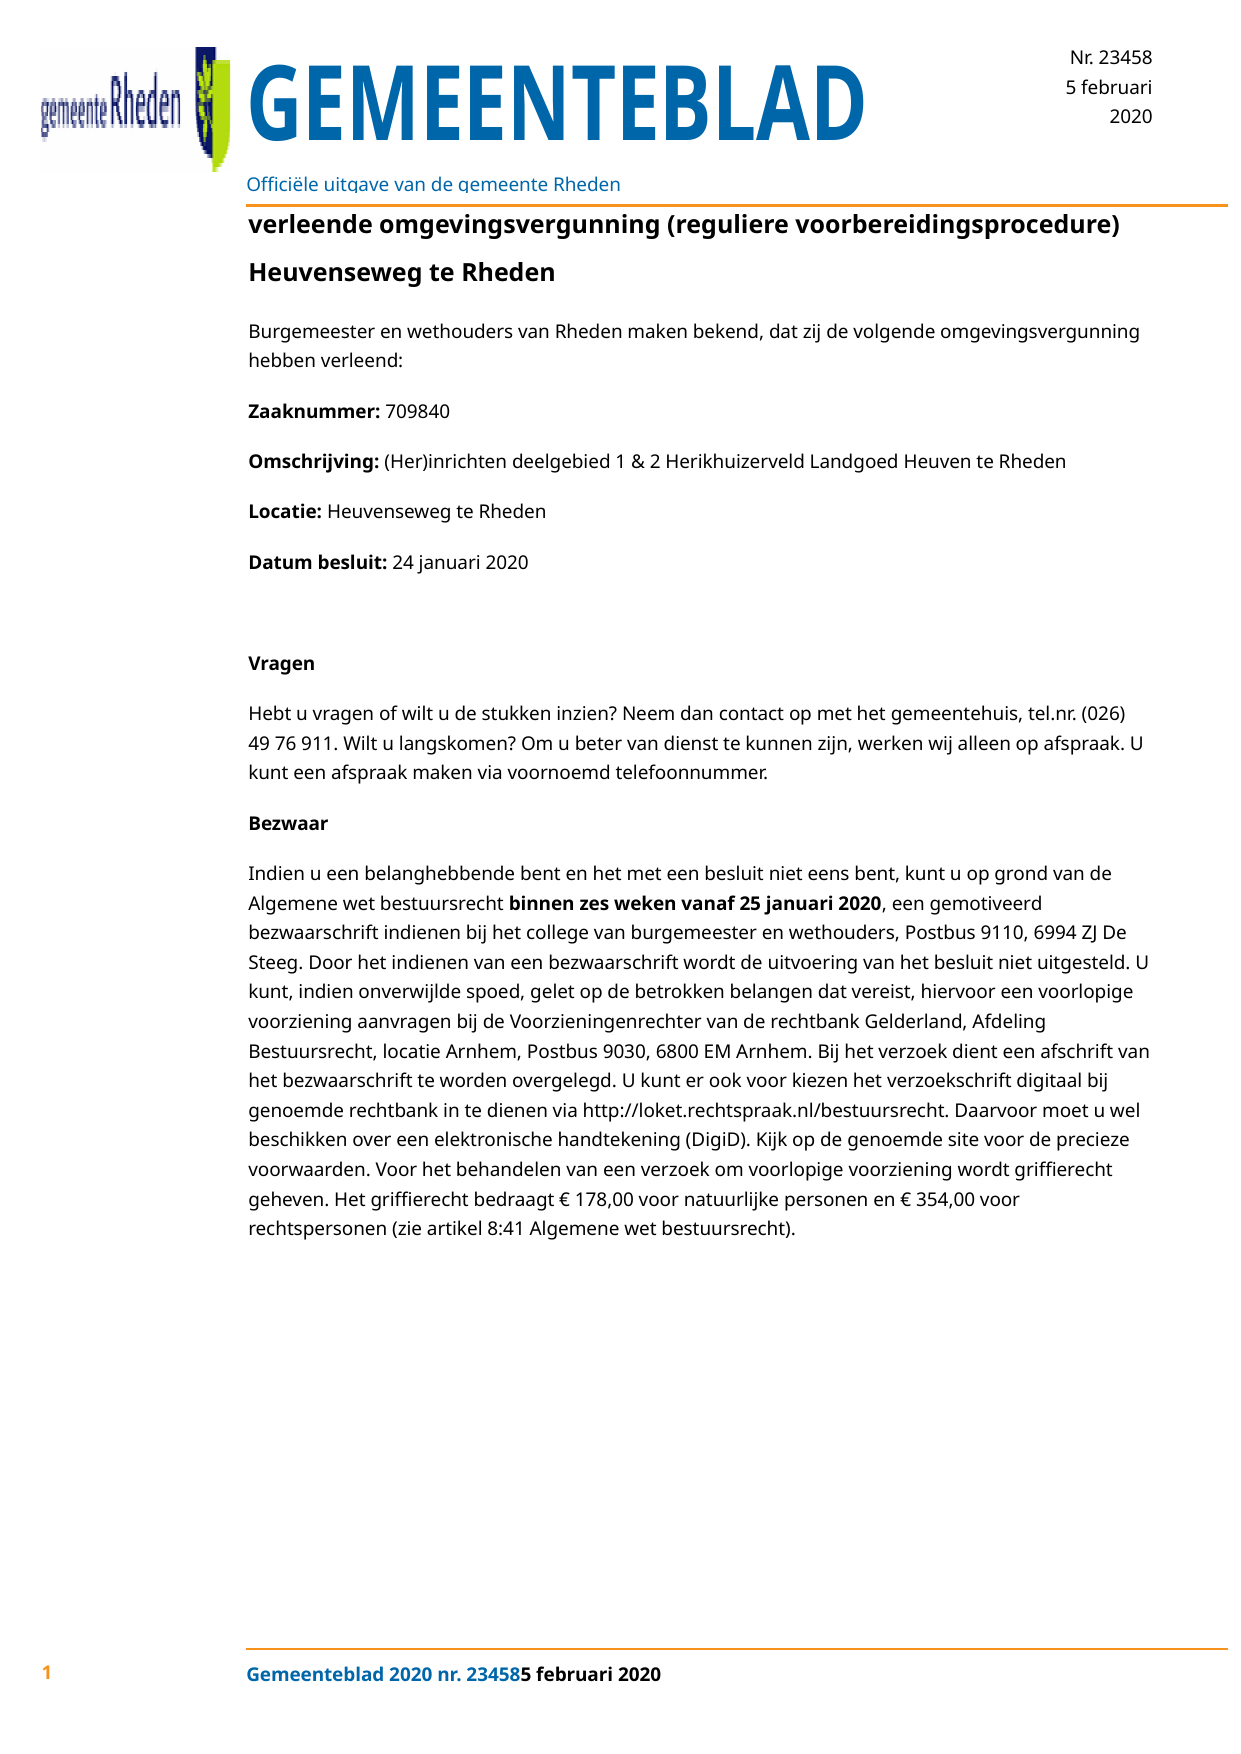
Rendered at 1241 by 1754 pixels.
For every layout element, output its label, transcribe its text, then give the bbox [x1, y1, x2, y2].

text Bezwaar [248, 810, 1152, 836]
text Omschrijving: (Her)inrichten deelgebied 1 & 2 Herikhuizerveld Landgoed Heuven te Rheden [248, 448, 1152, 474]
picture [41, 47, 231, 172]
text Burgemeester en wethouders van Rheden maken bekend, dat zij de volgende omgevingsvergunning hebben verleend: [248, 318, 1152, 373]
text verleende omgevingsvergunning (reguliere voorbereidingsprocedure) Heuvenseweg te Rheden [248, 207, 1152, 288]
text Zaaknummer: 709840 [248, 398, 1152, 424]
text Datum besluit: 24 januari 2020 [248, 549, 1152, 575]
text Indien u een belanghebbende bent en het met een besluit niet eens bent, kunt u op grond van de Algemene wet bestuursrecht binnen zes weken vanaf 25 januari 2020, een gemotiveerd bezwaarschrift indienen bij het college van burgemeester en wethouders, Postbus 9110, 6994 ZJ De Steeg. Door het indienen van een bezwaarschrift wordt de uitvoering van het besluit niet uitgesteld. U kunt, indien onverwijlde spoed, gelet op de betrokken belangen dat vereist, hiervoor een voorlopige voorziening aanvragen bij de Voorzieningenrechter van de rechtbank Gelderland, Afdeling Bestuursrecht, locatie Arnhem, Postbus 9030, 6800 EM Arnhem. Bij het verzoek dient een afschrift van het bezwaarschrift te worden overgelegd. U kunt er ook voor kiezen het verzoekschrift digitaal bij genoemde rechtbank in te dienen via http://loket.rechtspraak.nl/bestuursrecht. Daarvoor moet u wel beschikken over een elektronische handtekening (DigiD). Kijk op de genoemde site voor de precieze voorwaarden. Voor het behandelen van een verzoek om voorlopige voorziening wordt griffierecht geheven. Het griffierecht bedraagt € 178,00 voor natuurlijke personen en € 354,00 voor rechtspersonen (zie artikel 8:41 Algemene wet bestuursrecht). [248, 860, 1152, 1241]
text Hebt u vragen of wilt u de stukken inzien? Neem dan contact op met het gemeentehuis, tel.nr. (026) 49 76 911. Wilt u langskomen? Om u beter van dienst te kunnen zijn, werken wij alleen op afspraak. U kunt een afspraak maken via voornoemd telefoonnummer. [248, 700, 1152, 785]
text Vragen [248, 650, 1152, 676]
text Locatie: Heuvenseweg te Rheden [248, 499, 1152, 524]
